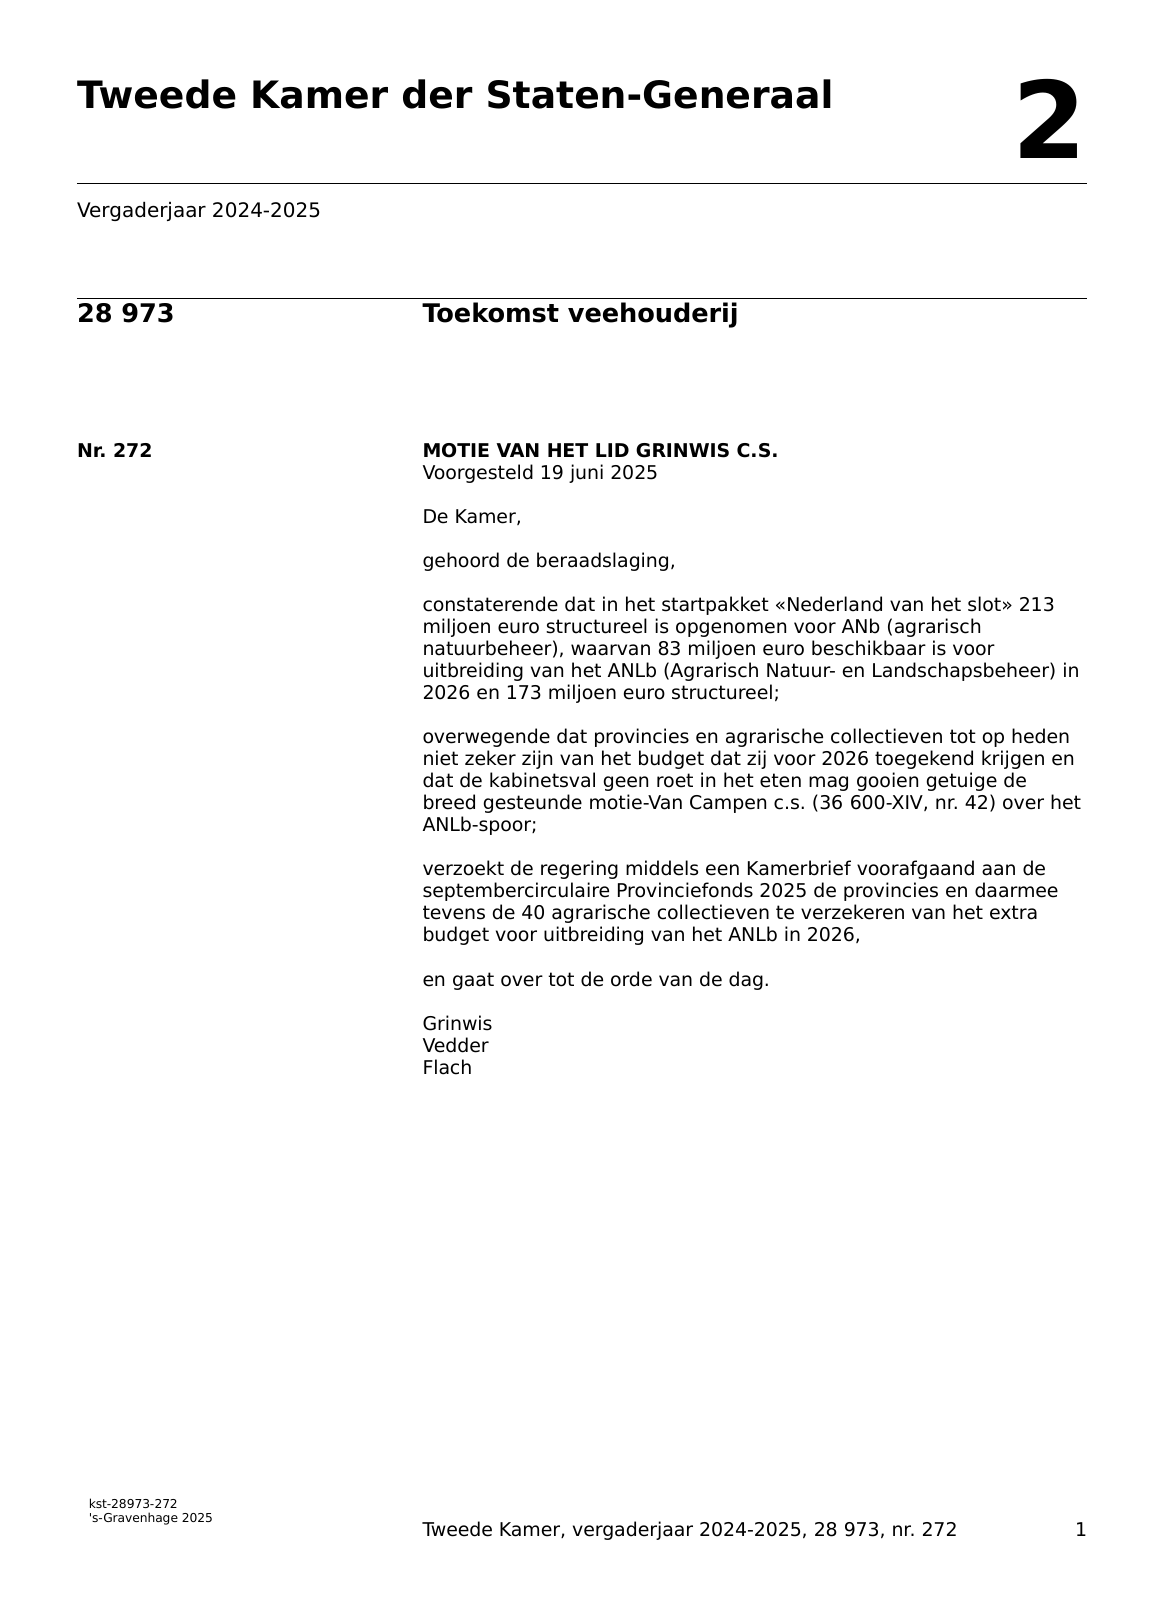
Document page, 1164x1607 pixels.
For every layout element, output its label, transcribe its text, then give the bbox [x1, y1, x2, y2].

text De Kamer, [422, 506, 1087, 528]
text verzoekt de regering middels een Kamerbrief voorafgaand aan de septembercirculaire Provinciefonds 2025 de provincies en daarmee tevens de 40 agrarische collectieven te verzekeren van het extra budget voor uitbreiding van het ANLb in 2026, [422, 858, 1087, 946]
text gehoord de beraadslaging, [422, 550, 1087, 572]
table_header Tweede Kamer der Staten-Generaal [77, 59, 886, 183]
text kst-28973-272 [88, 1497, 323, 1511]
text Grinwis [422, 1013, 1087, 1034]
text 's-Gravenhage 2025 [88, 1511, 323, 1525]
subtitle Nr. 272 MOTIE VAN HET LID GRINWIS C.S. [77, 440, 1087, 462]
text Flach [422, 1057, 1087, 1078]
subtitle 28 973 Toekomst veehouderij [77, 299, 1087, 329]
table_cell Vergaderjaar 2024-2025 [77, 184, 1087, 298]
text Vedder [422, 1034, 1087, 1057]
text en gaat over tot de orde van de dag. [422, 968, 1087, 990]
text Voorgesteld 19 juni 2025 [422, 462, 1087, 484]
table_header 2 [886, 59, 1087, 183]
text overwegende dat provincies en agrarische collectieven tot op heden niet zeker zijn van het budget dat zij voor 2026 toegekend krijgen en dat de kabinetsval geen roet in het eten mag gooien getuige de breed gesteunde motie-Van Campen c.s. (36 600-XIV, nr. 42) over het ANLb-spoor; [422, 726, 1087, 836]
text constaterende dat in het startpakket «Nederland van het slot» 213 miljoen euro structureel is opgenomen voor ANb (agrarisch natuurbeheer), waarvan 83 miljoen euro beschikbaar is voor uitbreiding van het ANLb (Agrarisch Natuur- en Landschapsbeheer) in 2026 en 173 miljoen euro structureel; [422, 594, 1087, 704]
